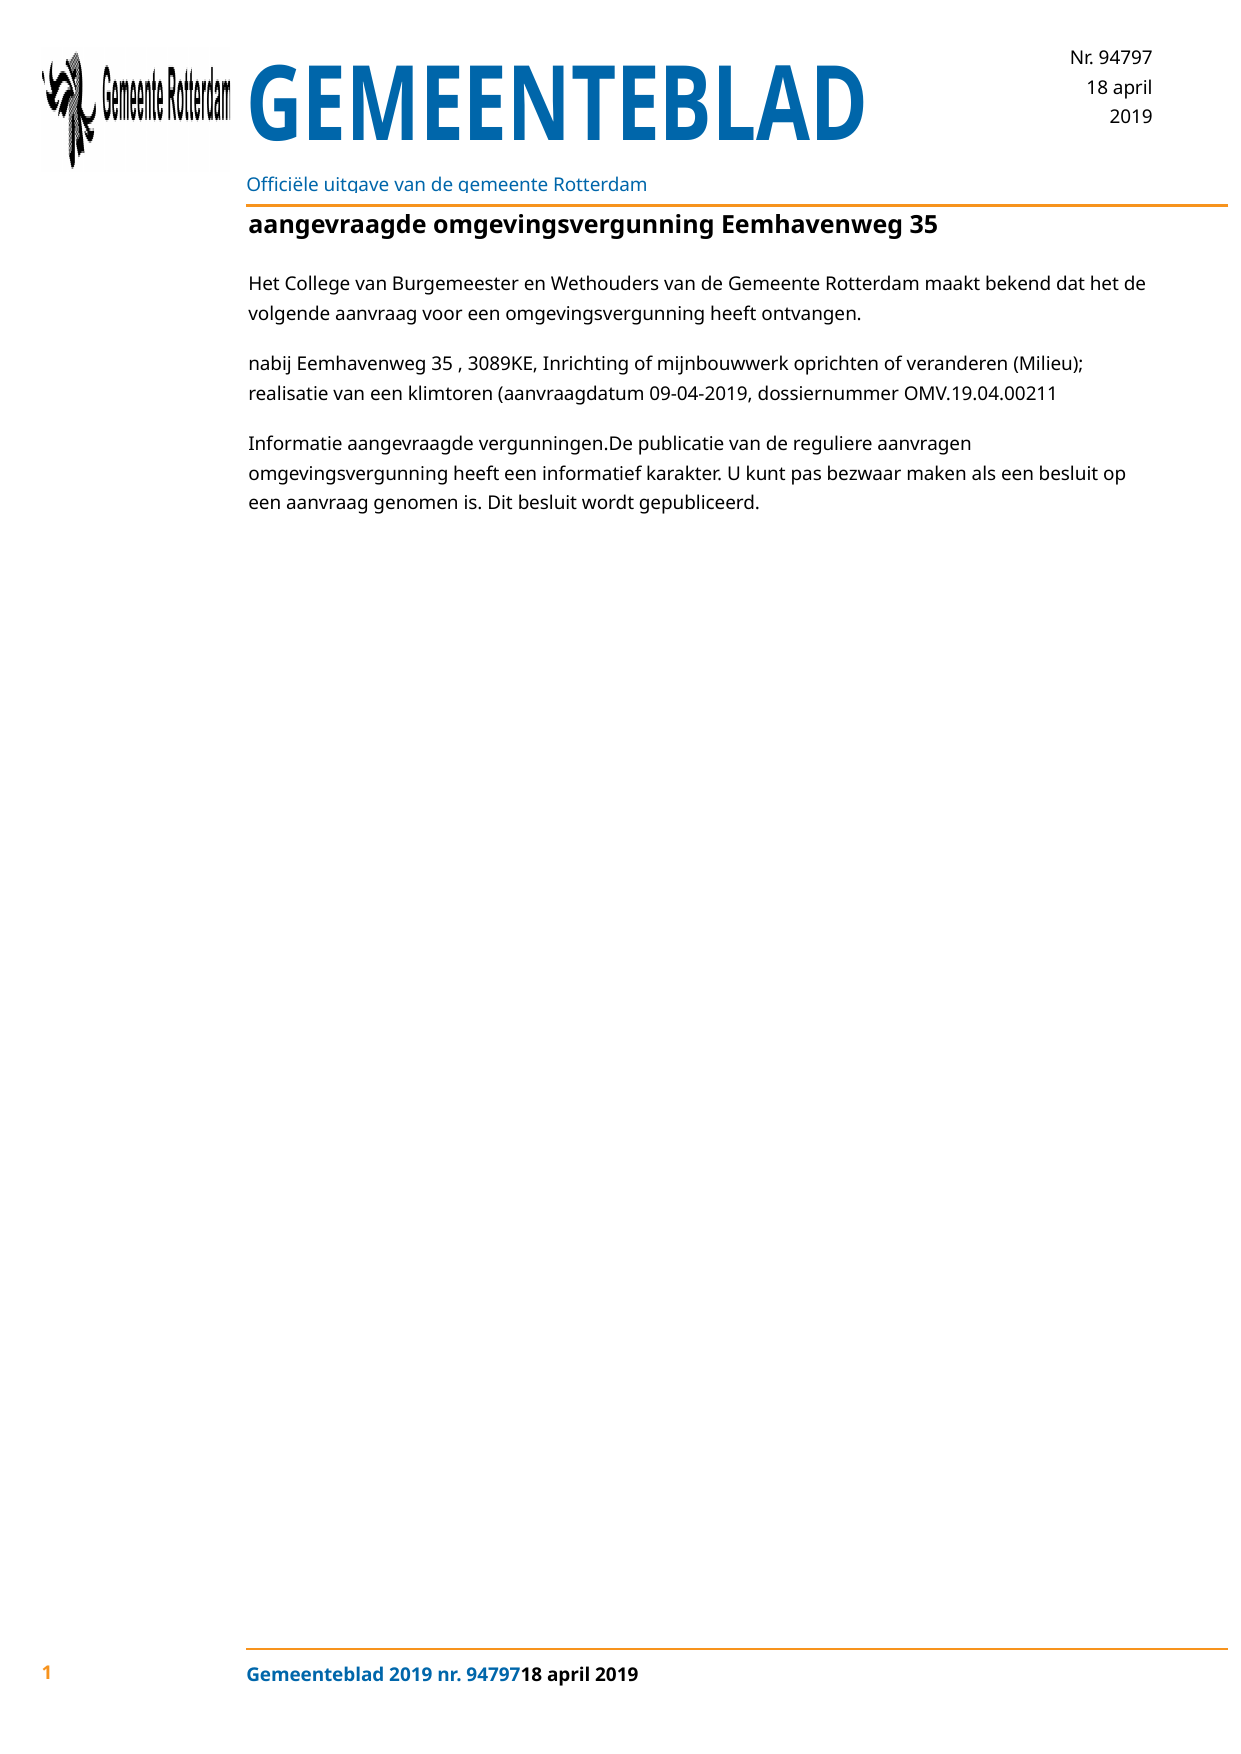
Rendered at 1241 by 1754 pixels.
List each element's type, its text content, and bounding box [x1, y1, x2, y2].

text Informatie aangevraagde vergunningen.De publicatie van de reguliere aanvragen omgevingsvergunning heeft een informatief karakter. U kunt pas bezwaar maken als een besluit op een aanvraag genomen is. Dit besluit wordt gepubliceerd. [248, 430, 1152, 515]
text aangevraagde omgevingsvergunning Eemhavenweg 35 [248, 207, 1152, 241]
text nabij Eemhavenweg 35 , 3089KE, Inrichting of mijnbouwwerk oprichten of veranderen (Milieu); realisatie van een klimtoren (aanvraagdatum 09-04-2019, dossiernummer OMV.19.04.00211 [248, 350, 1152, 406]
text Het College van Burgemeester en Wethouders van de Gemeente Rotterdam maakt bekend dat het de volgende aanvraag voor een omgevingsvergunning heeft ontvangen. [248, 270, 1152, 326]
picture [41, 47, 231, 172]
